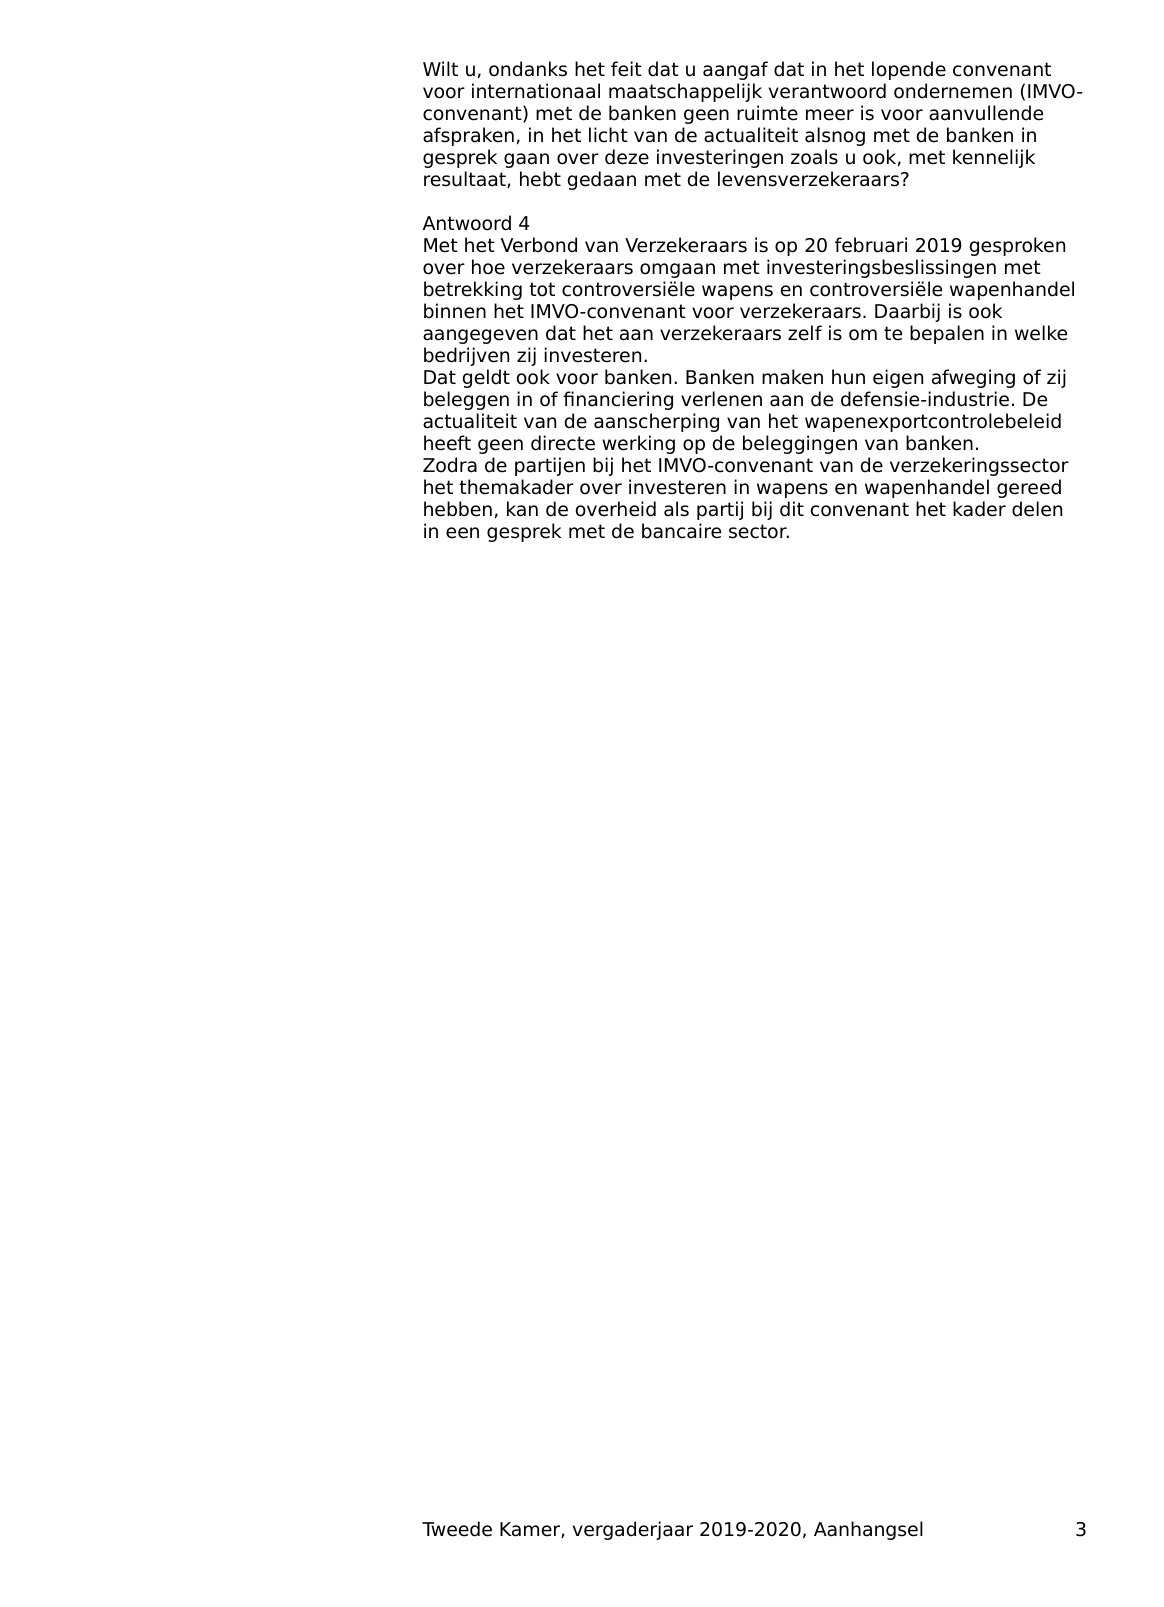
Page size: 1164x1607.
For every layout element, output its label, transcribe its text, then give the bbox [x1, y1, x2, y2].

text Dat geldt ook voor banken. Banken maken hun eigen afweging of zij beleggen in of financiering verlenen aan de defensie-industrie. De actualiteit van de aanscherping van het wapenexportcontrolebeleid heeft geen directe werking op de beleggingen van banken. [422, 367, 1087, 455]
text Met het Verbond van Verzekeraars is op 20 februari 2019 gesproken over hoe verzekeraars omgaan met investeringsbeslissingen met betrekking tot controversiële wapens en controversiële wapenhandel binnen het IMVO-convenant voor verzekeraars. Daarbij is ook aangegeven dat het aan verzekeraars zelf is om te bepalen in welke bedrijven zij investeren. [422, 235, 1087, 367]
text Antwoord 4 [422, 213, 1087, 235]
text Wilt u, ondanks het feit dat u aangaf dat in het lopende convenant voor internationaal maatschappelijk verantwoord ondernemen (IMVO-convenant) met de banken geen ruimte meer is voor aanvullende afspraken, in het licht van de actualiteit alsnog met de banken in gesprek gaan over deze investeringen zoals u ook, met kennelijk resultaat, hebt gedaan met de levensverzekeraars? [422, 59, 1087, 191]
text Zodra de partijen bij het IMVO-convenant van de verzekeringssector het themakader over investeren in wapens en wapenhandel gereed hebben, kan de overheid als partij bij dit convenant het kader delen in een gesprek met de bancaire sector. [422, 455, 1087, 543]
